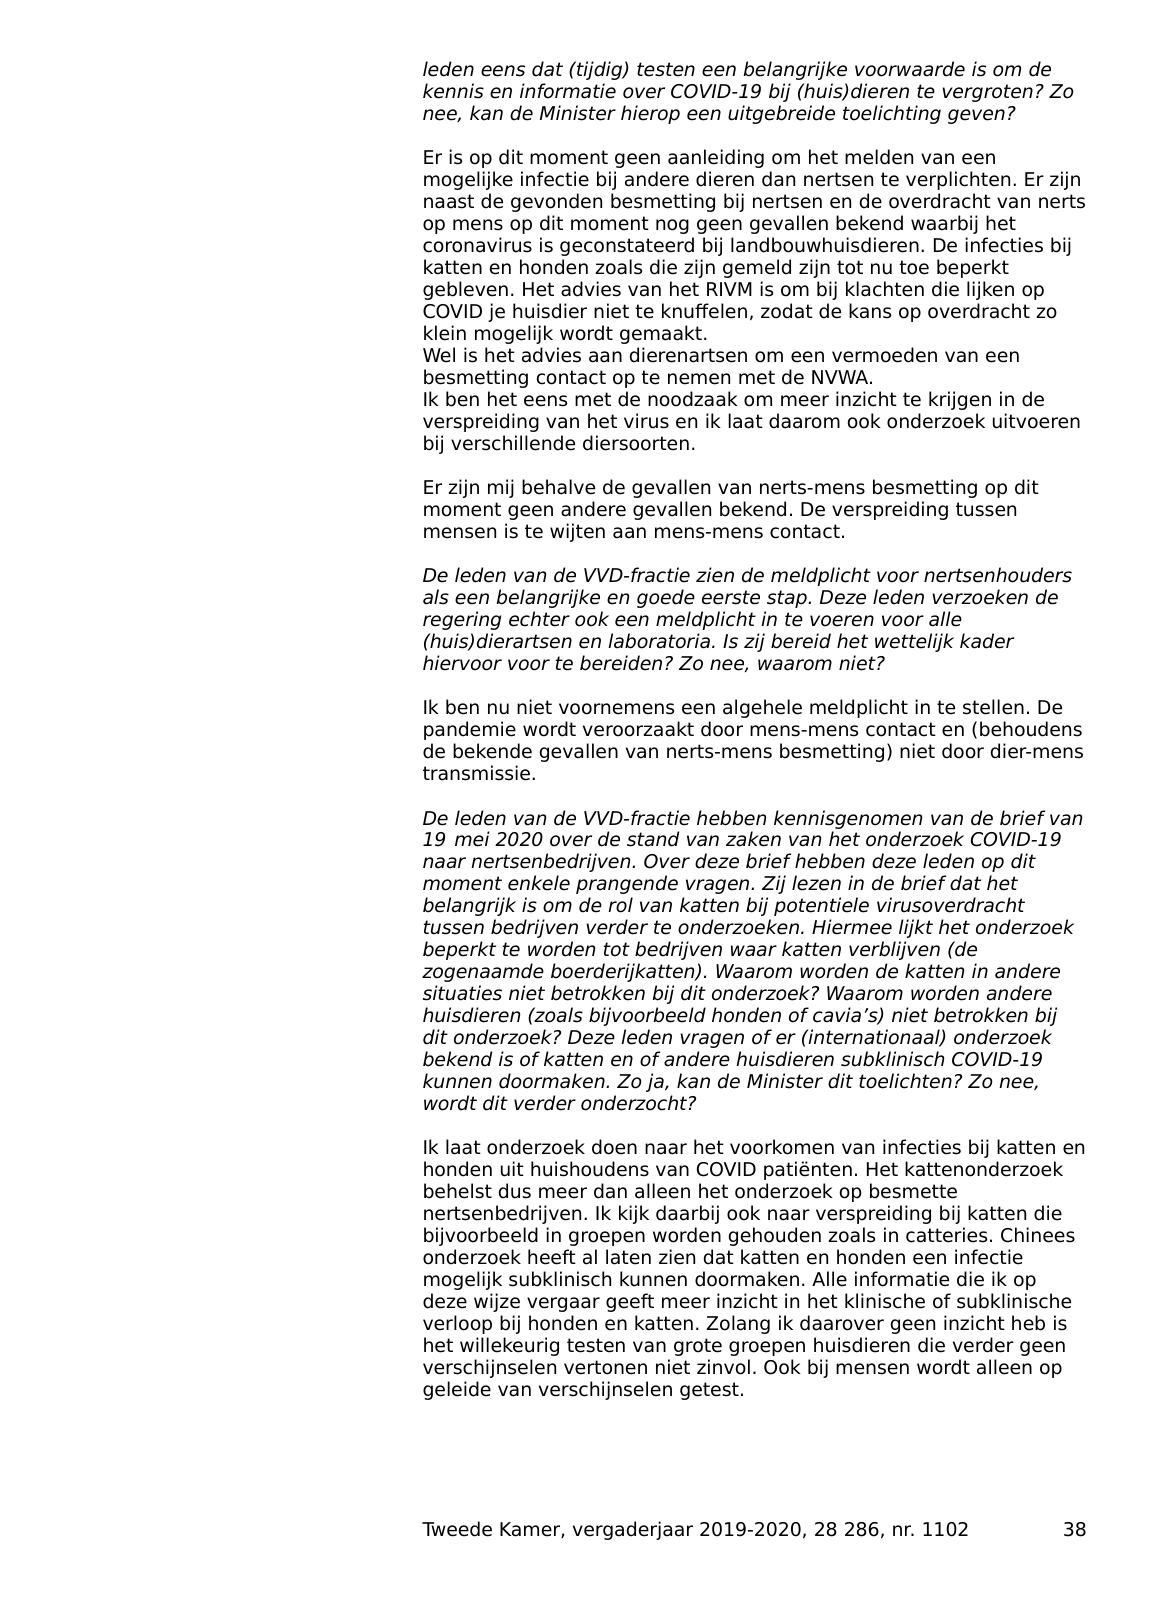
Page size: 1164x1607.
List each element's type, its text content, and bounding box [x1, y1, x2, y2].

text Ik laat onderzoek doen naar het voorkomen van infecties bij katten en honden uit huishoudens van COVID patiënten. Het kattenonderzoek behelst dus meer dan alleen het onderzoek op besmette nertsenbedrijven. Ik kijk daarbij ook naar verspreiding bij katten die bijvoorbeeld in groepen worden gehouden zoals in catteries. Chinees onderzoek heeft al laten zien dat katten en honden een infectie mogelijk subklinisch kunnen doormaken. Alle informatie die ik op deze wijze vergaar geeft meer inzicht in het klinische of subklinische verloop bij honden en katten. Zolang ik daarover geen inzicht heb is het willekeurig testen van grote groepen huisdieren die verder geen verschijnselen vertonen niet zinvol. Ook bij mensen wordt alleen op geleide van verschijnselen getest. [422, 1137, 1087, 1401]
text leden eens dat (tijdig) testen een belangrijke voorwaarde is om de kennis en informatie over COVID-19 bij (huis)dieren te vergroten? Zo nee, kan de Minister hierop een uitgebreide toelichting geven? [422, 59, 1087, 125]
text Er zijn mij behalve de gevallen van nerts-mens besmetting op dit moment geen andere gevallen bekend. De verspreiding tussen mensen is te wijten aan mens-mens contact. [422, 477, 1087, 543]
text De leden van de VVD-fractie hebben kennisgenomen van de brief van 19 mei 2020 over de stand van zaken van het onderzoek COVID-19 naar nertsenbedrijven. Over deze brief hebben deze leden op dit moment enkele prangende vragen. Zij lezen in de brief dat het belangrijk is om de rol van katten bij potentiele virusoverdracht tussen bedrijven verder te onderzoeken. Hiermee lijkt het onderzoek beperkt te worden tot bedrijven waar katten verblijven (de zogenaamde boerderijkatten). Waarom worden de katten in andere situaties niet betrokken bij dit onderzoek? Waarom worden andere huisdieren (zoals bijvoorbeeld honden of cavia’s) niet betrokken bij dit onderzoek? Deze leden vragen of er (internationaal) onderzoek bekend is of katten en of andere huisdieren subklinisch COVID-19 kunnen doormaken. Zo ja, kan de Minister dit toelichten? Zo nee, wordt dit verder onderzocht? [422, 807, 1087, 1115]
text Er is op dit moment geen aanleiding om het melden van een mogelijke infectie bij andere dieren dan nertsen te verplichten. Er zijn naast de gevonden besmetting bij nertsen en de overdracht van nerts op mens op dit moment nog geen gevallen bekend waarbij het coronavirus is geconstateerd bij landbouwhuisdieren. De infecties bij katten en honden zoals die zijn gemeld zijn tot nu toe beperkt gebleven. Het advies van het RIVM is om bij klachten die lijken op COVID je huisdier niet te knuffelen, zodat de kans op overdracht zo klein mogelijk wordt gemaakt. [422, 147, 1087, 345]
text Ik ben nu niet voornemens een algehele meldplicht in te stellen. De pandemie wordt veroorzaakt door mens-mens contact en (behoudens de bekende gevallen van nerts-mens besmetting) niet door dier-mens transmissie. [422, 697, 1087, 785]
text De leden van de VVD-fractie zien de meldplicht voor nertsenhouders als een belangrijke en goede eerste stap. Deze leden verzoeken de regering echter ook een meldplicht in te voeren voor alle (huis)dierartsen en laboratoria. Is zij bereid het wettelijk kader hiervoor voor te bereiden? Zo nee, waarom niet? [422, 565, 1087, 675]
text Ik ben het eens met de noodzaak om meer inzicht te krijgen in de verspreiding van het virus en ik laat daarom ook onderzoek uitvoeren bij verschillende diersoorten. [422, 389, 1087, 455]
text Wel is het advies aan dierenartsen om een vermoeden van een besmetting contact op te nemen met de NVWA. [422, 345, 1087, 389]
